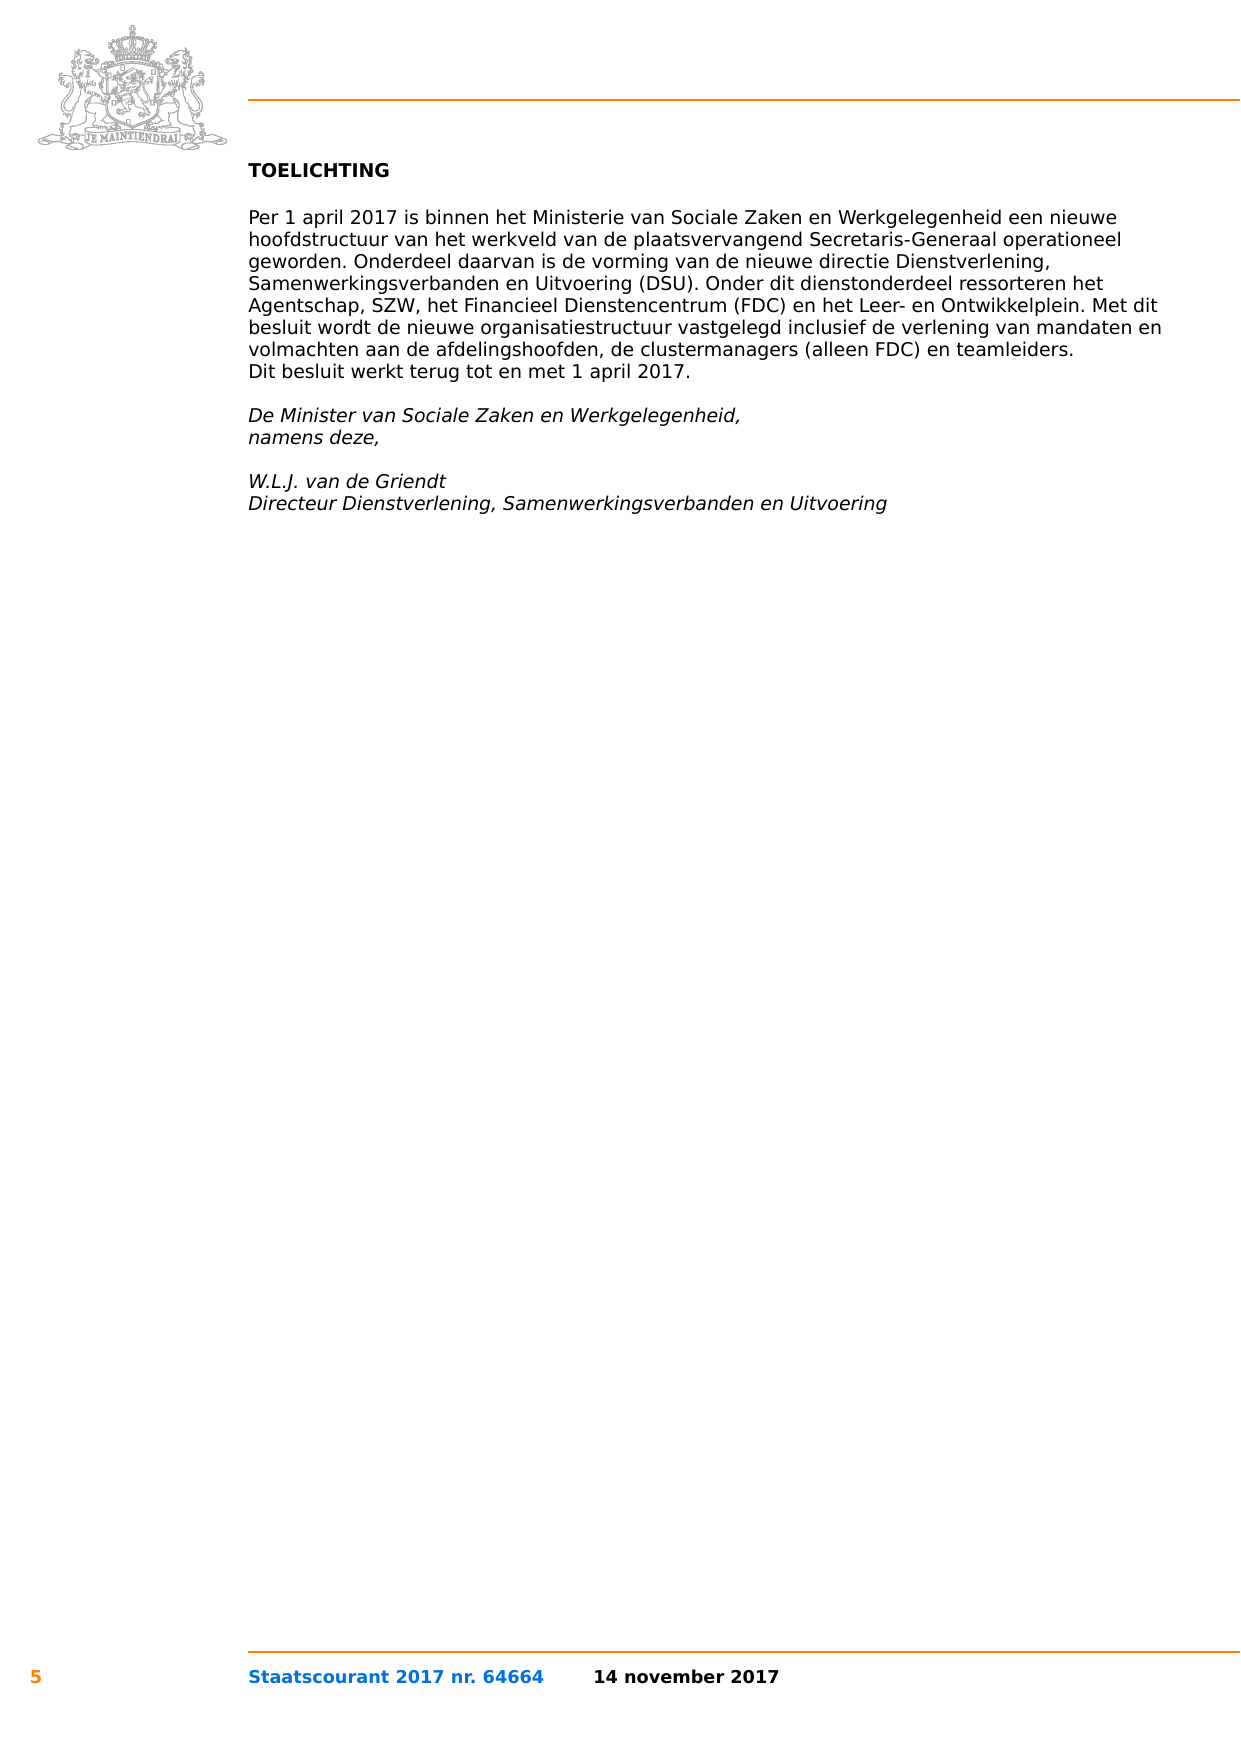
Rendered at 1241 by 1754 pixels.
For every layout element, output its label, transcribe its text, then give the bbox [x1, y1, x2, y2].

picture [38, 25, 227, 150]
text Per 1 april 2017 is binnen het Ministerie van Sociale Zaken en Werkgelegenheid een nieuwe hoofdstructuur van het werkveld van de plaatsvervangend Secretaris-Generaal operationeel geworden. Onderdeel daarvan is de vorming van de nieuwe directie Dienstverlening, Samenwerkingsverbanden en Uitvoering (DSU). Onder dit dienstonderdeel ressorteren het Agentschap, SZW, het Financieel Dienstencentrum (FDC) en het Leer- en Ontwikkelplein. Met dit besluit wordt de nieuwe organisatiestructuur vastgelegd inclusief de verlening van mandaten en volmachten aan de afdelingshoofden, de clustermanagers (alleen FDC) en teamleiders. [248, 207, 1163, 361]
text De Minister van Sociale Zaken en Werkgelegenheid, namens deze, W.L.J. van de Griendt Directeur Dienstverlening, Samenwerkingsverbanden en Uitvoering [248, 404, 1163, 514]
subtitle TOELICHTING [248, 160, 1163, 182]
text Dit besluit werkt terug tot en met 1 april 2017. [248, 361, 1163, 383]
